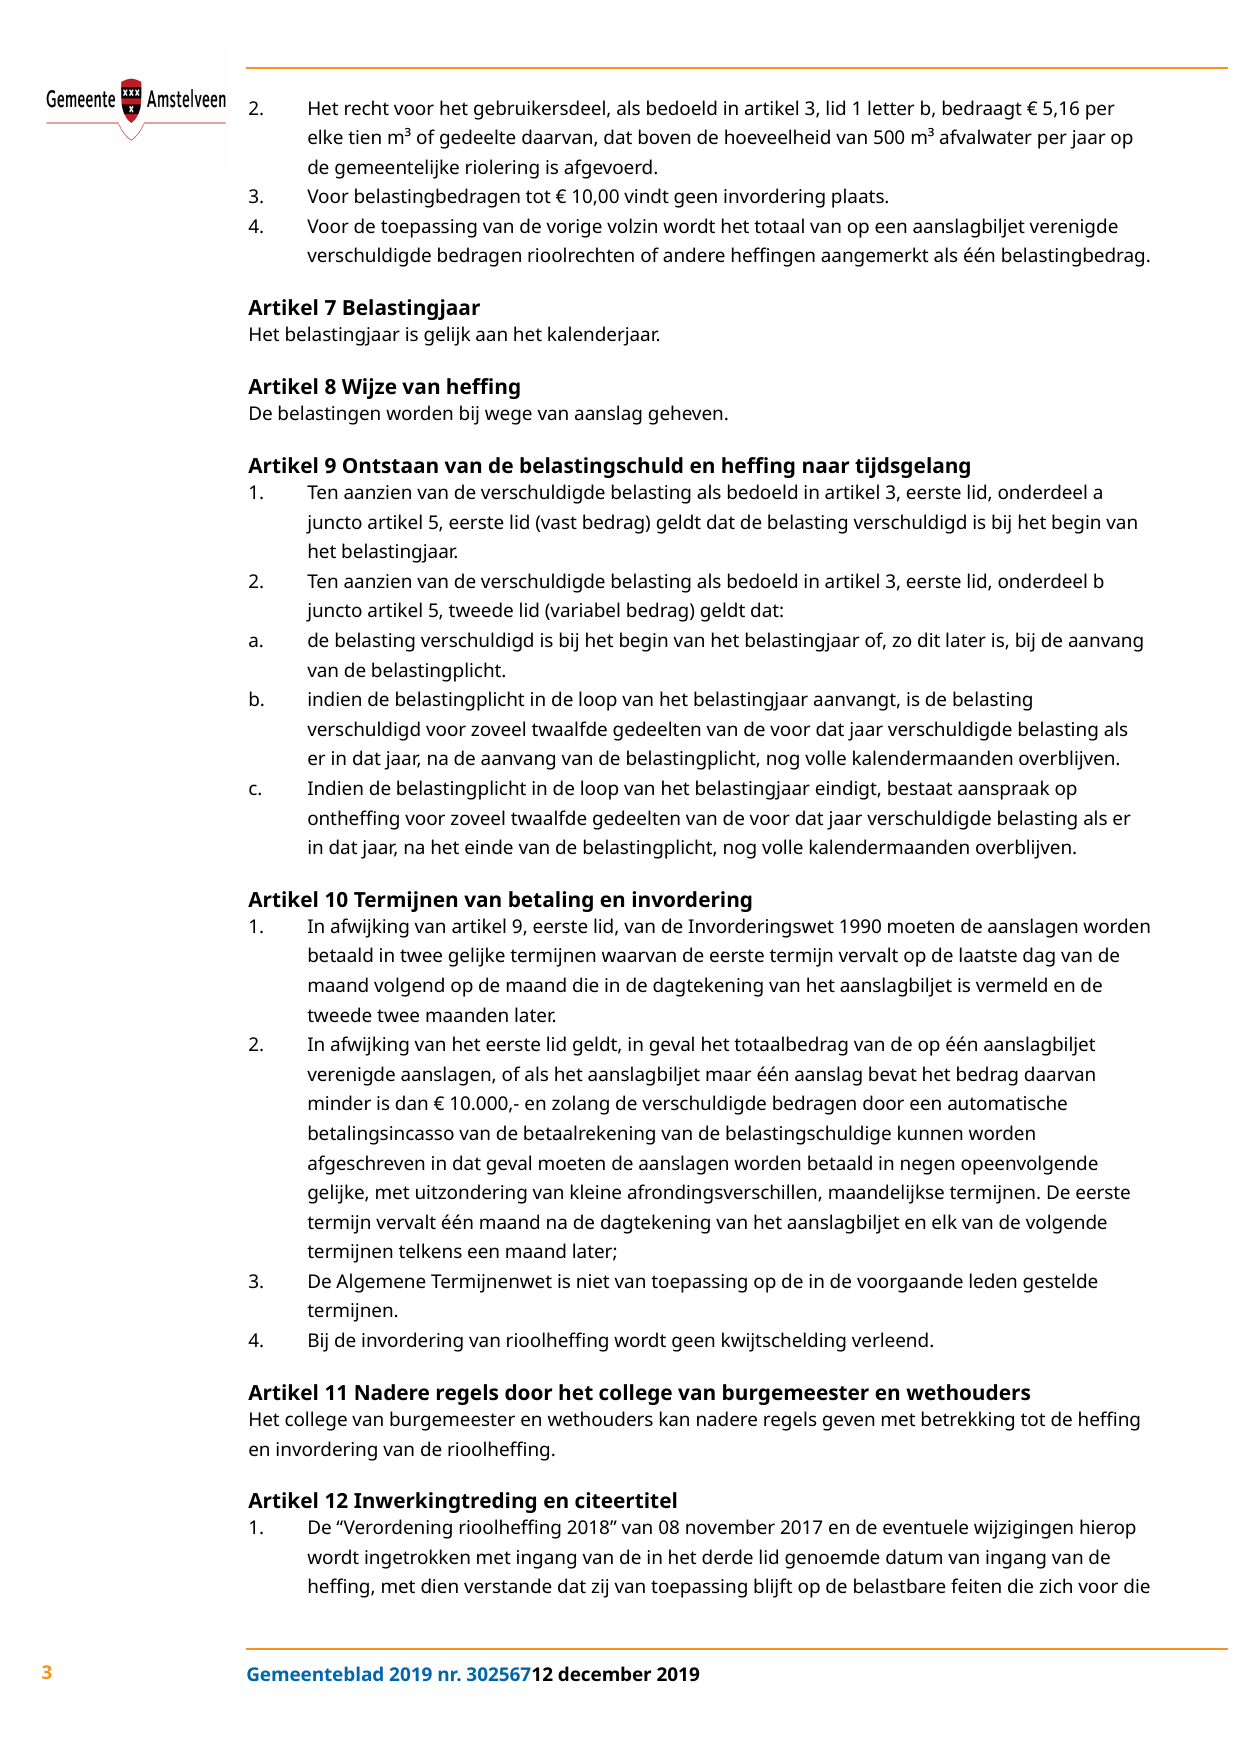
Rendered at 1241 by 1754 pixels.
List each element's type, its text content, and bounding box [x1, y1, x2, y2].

picture [41, 47, 231, 172]
text De belastingen worden bij wege van aanslag geheven. [248, 400, 1152, 426]
list Voor belastingbedragen tot € 10,00 vindt geen invordering plaats. [248, 183, 1152, 209]
list indien de belastingplicht in de loop van het belastingjaar aanvangt, is de belasting verschuldigd voor zoveel twaalfde gedeelten van de voor dat jaar verschuldigde belasting als er in dat jaar, na de aanvang van de belastingplicht, nog volle kalendermaanden overblijven. [248, 686, 1152, 771]
text Artikel 7 Belastingjaar [248, 293, 1152, 322]
text Artikel 9 Ontstaan van de belastingschuld en heffing naar tijdsgelang [248, 451, 1152, 479]
list De “Verordening rioolheffing 2018” van 08 november 2017 en de eventuele wijzigingen hierop wordt ingetrokken met ingang van de in het derde lid genoemde datum van ingang van de heffing, met dien verstande dat zij van toepassing blijft op de belastbare feiten die zich voor die [248, 1514, 1152, 1599]
list Voor de toepassing van de vorige volzin wordt het totaal van op een aanslagbiljet verenigde verschuldigde bedragen rioolrechten of andere heffingen aangemerkt als één belastingbedrag. [248, 213, 1152, 268]
list Ten aanzien van de verschuldigde belasting als bedoeld in artikel 3, eerste lid, onderdeel a juncto artikel 5, eerste lid (vast bedrag) geldt dat de belasting verschuldigd is bij het begin van het belastingjaar. [248, 479, 1152, 564]
list In afwijking van het eerste lid geldt, in geval het totaalbedrag van de op één aanslagbiljet verenigde aanslagen, of als het aanslagbiljet maar één aanslag bevat het bedrag daarvan minder is dan € 10.000,- en zolang de verschuldigde bedragen door een automatische betalingsincasso van de betaalrekening van de belastingschuldige kunnen worden afgeschreven in dat geval moeten de aanslagen worden betaald in negen opeenvolgende gelijke, met uitzondering van kleine afrondingsverschillen, maandelijkse termijnen. De eerste termijn vervalt één maand na de dagtekening van het aanslagbiljet en elk van de volgende termijnen telkens een maand later; [248, 1031, 1152, 1264]
text Artikel 12 Inwerkingtreding en citeertitel [248, 1486, 1152, 1514]
text Het college van burgemeester en wethouders kan nadere regels geven met betrekking tot de heffing en invordering van de rioolheffing. [248, 1406, 1152, 1461]
text Artikel 10 Termijnen van betaling en invordering [248, 885, 1152, 913]
list De Algemene Termijnenwet is niet van toepassing op de in de voorgaande leden gestelde termijnen. [248, 1268, 1152, 1323]
text Het belastingjaar is gelijk aan het kalenderjaar. [248, 322, 1152, 347]
text Artikel 8 Wijze van heffing [248, 372, 1152, 400]
list Het recht voor het gebruikersdeel, als bedoeld in artikel 3, lid 1 letter b, bedraagt € 5,16 per elke tien m³ of gedeelte daarvan, dat boven de hoeveelheid van 500 m³ afvalwater per jaar op de gemeentelijke riolering is afgevoerd. [248, 95, 1152, 180]
list In afwijking van artikel 9, eerste lid, van de Invorderingswet 1990 moeten de aanslagen worden betaald in twee gelijke termijnen waarvan de eerste termijn vervalt op de laatste dag van de maand volgend op de maand die in de dagtekening van het aanslagbiljet is vermeld en de tweede twee maanden later. [248, 913, 1152, 1028]
list de belasting verschuldigd is bij het begin van het belastingjaar of, zo dit later is, bij de aanvang van de belastingplicht. [248, 627, 1152, 682]
list Ten aanzien van de verschuldigde belasting als bedoeld in artikel 3, eerste lid, onderdeel b juncto artikel 5, tweede lid (variabel bedrag) geldt dat: [248, 568, 1152, 623]
list Indien de belastingplicht in de loop van het belastingjaar eindigt, bestaat aanspraak op ontheffing voor zoveel twaalfde gedeelten van de voor dat jaar verschuldigde belasting als er in dat jaar, na het einde van de belastingplicht, nog volle kalendermaanden overblijven. [248, 775, 1152, 860]
list Bij de invordering van rioolheffing wordt geen kwijtschelding verleend. [248, 1327, 1152, 1353]
text Artikel 11 Nadere regels door het college van burgemeester en wethouders [248, 1378, 1152, 1406]
